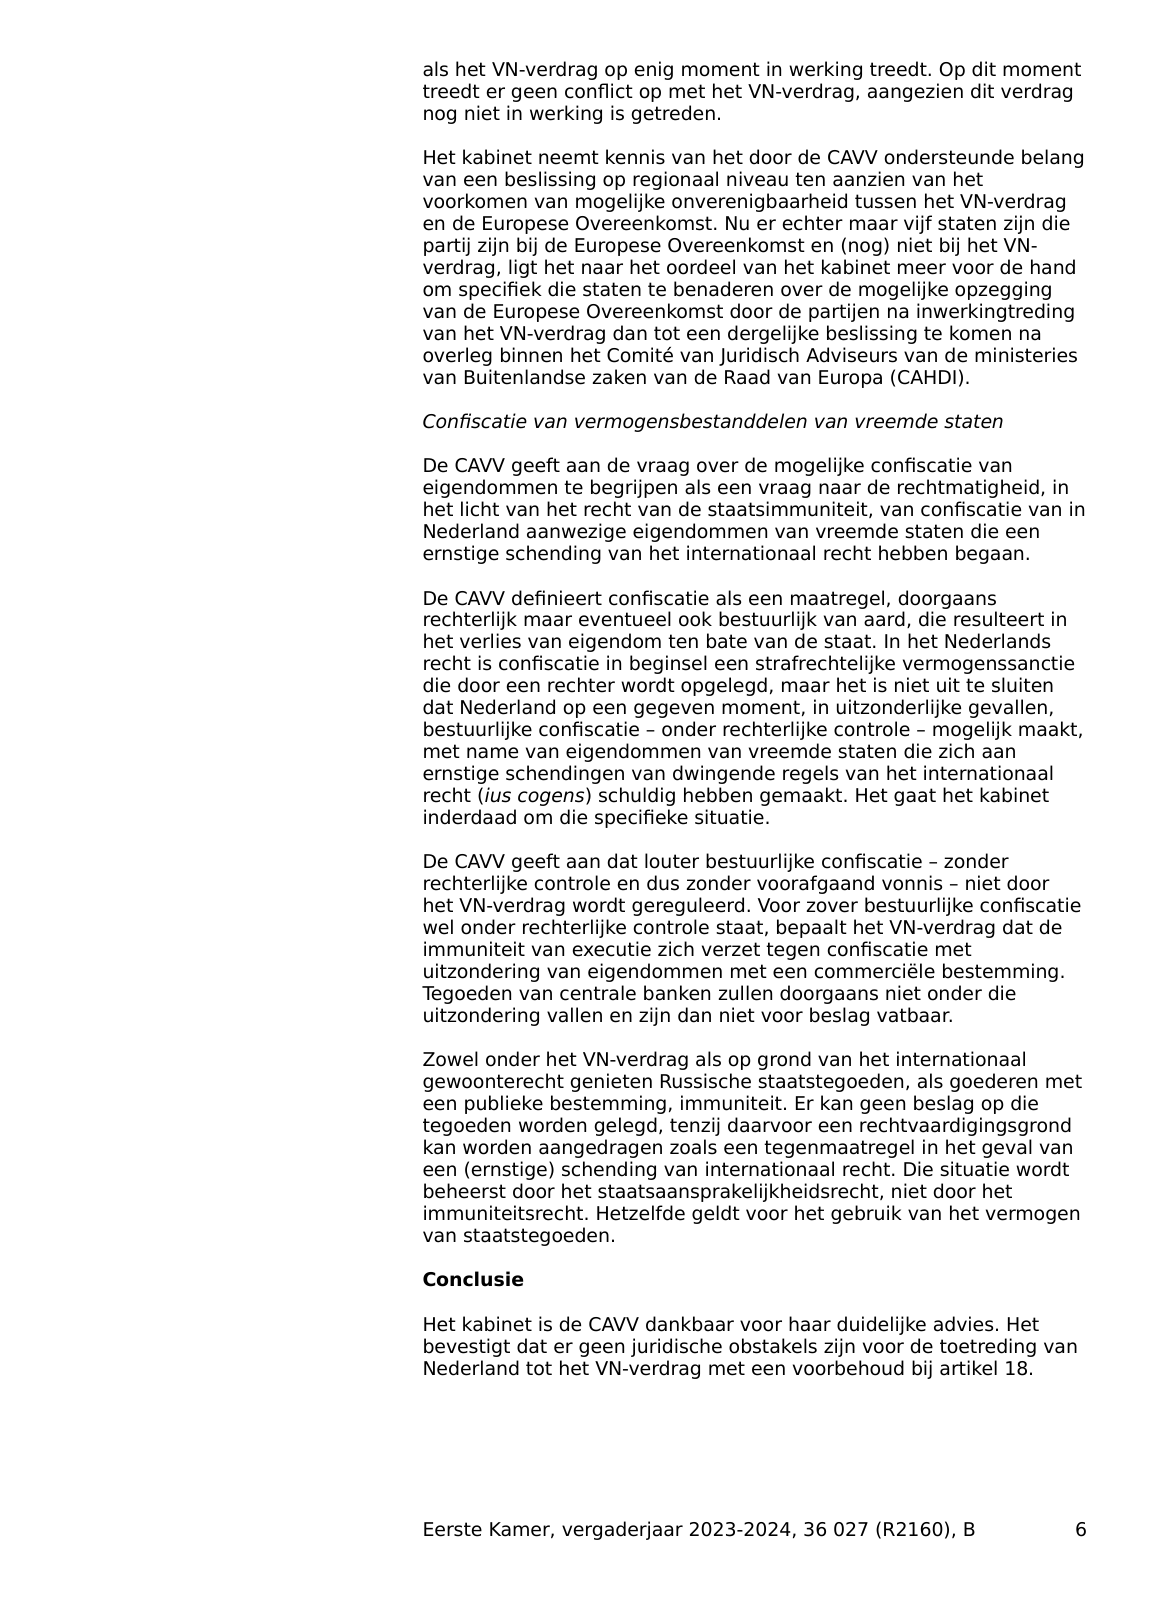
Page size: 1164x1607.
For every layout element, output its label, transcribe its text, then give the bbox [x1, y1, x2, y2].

text Het kabinet neemt kennis van het door de CAVV ondersteunde belang van een beslissing op regionaal niveau ten aanzien van het voorkomen van mogelijke onverenigbaarheid tussen het VN-verdrag en de Europese Overeenkomst. Nu er echter maar vijf staten zijn die partij zijn bij de Europese Overeenkomst en (nog) niet bij het VN-verdrag, ligt het naar het oordeel van het kabinet meer voor de hand om specifiek die staten te benaderen over de mogelijke opzegging van de Europese Overeenkomst door de partijen na inwerkingtreding van het VN-verdrag dan tot een dergelijke beslissing te komen na overleg binnen het Comité van Juridisch Adviseurs van de ministeries van Buitenlandse zaken van de Raad van Europa (CAHDI). [422, 147, 1087, 389]
text De CAVV definieert confiscatie als een maatregel, doorgaans rechterlijk maar eventueel ook bestuurlijk van aard, die resulteert in het verlies van eigendom ten bate van de staat. In het Nederlands recht is confiscatie in beginsel een strafrechtelijke vermogenssanctie die door een rechter wordt opgelegd, maar het is niet uit te sluiten dat Nederland op een gegeven moment, in uitzonderlijke gevallen, bestuurlijke confiscatie – onder rechterlijke controle – mogelijk maakt, met name van eigendommen van vreemde staten die zich aan ernstige schendingen van dwingende regels van het internationaal recht (ius cogens) schuldig hebben gemaakt. Het gaat het kabinet inderdaad om die specifieke situatie. [422, 587, 1087, 829]
text als het VN-verdrag op enig moment in werking treedt. Op dit moment treedt er geen conflict op met het VN-verdrag, aangezien dit verdrag nog niet in werking is getreden. [422, 59, 1087, 125]
subtitle Conclusie [422, 1269, 1087, 1291]
subtitle Confiscatie van vermogensbestanddelen van vreemde staten [422, 411, 1087, 433]
text Zowel onder het VN-verdrag als op grond van het internationaal gewoonterecht genieten Russische staatstegoeden, als goederen met een publieke bestemming, immuniteit. Er kan geen beslag op die tegoeden worden gelegd, tenzij daarvoor een rechtvaardigingsgrond kan worden aangedragen zoals een tegenmaatregel in het geval van een (ernstige) schending van internationaal recht. Die situatie wordt beheerst door het staatsaansprakelijkheidsrecht, niet door het immuniteitsrecht. Hetzelfde geldt voor het gebruik van het vermogen van staatstegoeden. [422, 1049, 1087, 1247]
text De CAVV geeft aan dat louter bestuurlijke confiscatie – zonder rechterlijke controle en dus zonder voorafgaand vonnis – niet door het VN-verdrag wordt gereguleerd. Voor zover bestuurlijke confiscatie wel onder rechterlijke controle staat, bepaalt het VN-verdrag dat de immuniteit van executie zich verzet tegen confiscatie met uitzondering van eigendommen met een commerciële bestemming. Tegoeden van centrale banken zullen doorgaans niet onder die uitzondering vallen en zijn dan niet voor beslag vatbaar. [422, 851, 1087, 1027]
text De CAVV geeft aan de vraag over de mogelijke confiscatie van eigendommen te begrijpen als een vraag naar de rechtmatigheid, in het licht van het recht van de staatsimmuniteit, van confiscatie van in Nederland aanwezige eigendommen van vreemde staten die een ernstige schending van het internationaal recht hebben begaan. [422, 455, 1087, 565]
text Het kabinet is de CAVV dankbaar voor haar duidelijke advies. Het bevestigt dat er geen juridische obstakels zijn voor de toetreding van Nederland tot het VN-verdrag met een voorbehoud bij artikel 18. [422, 1313, 1087, 1379]
